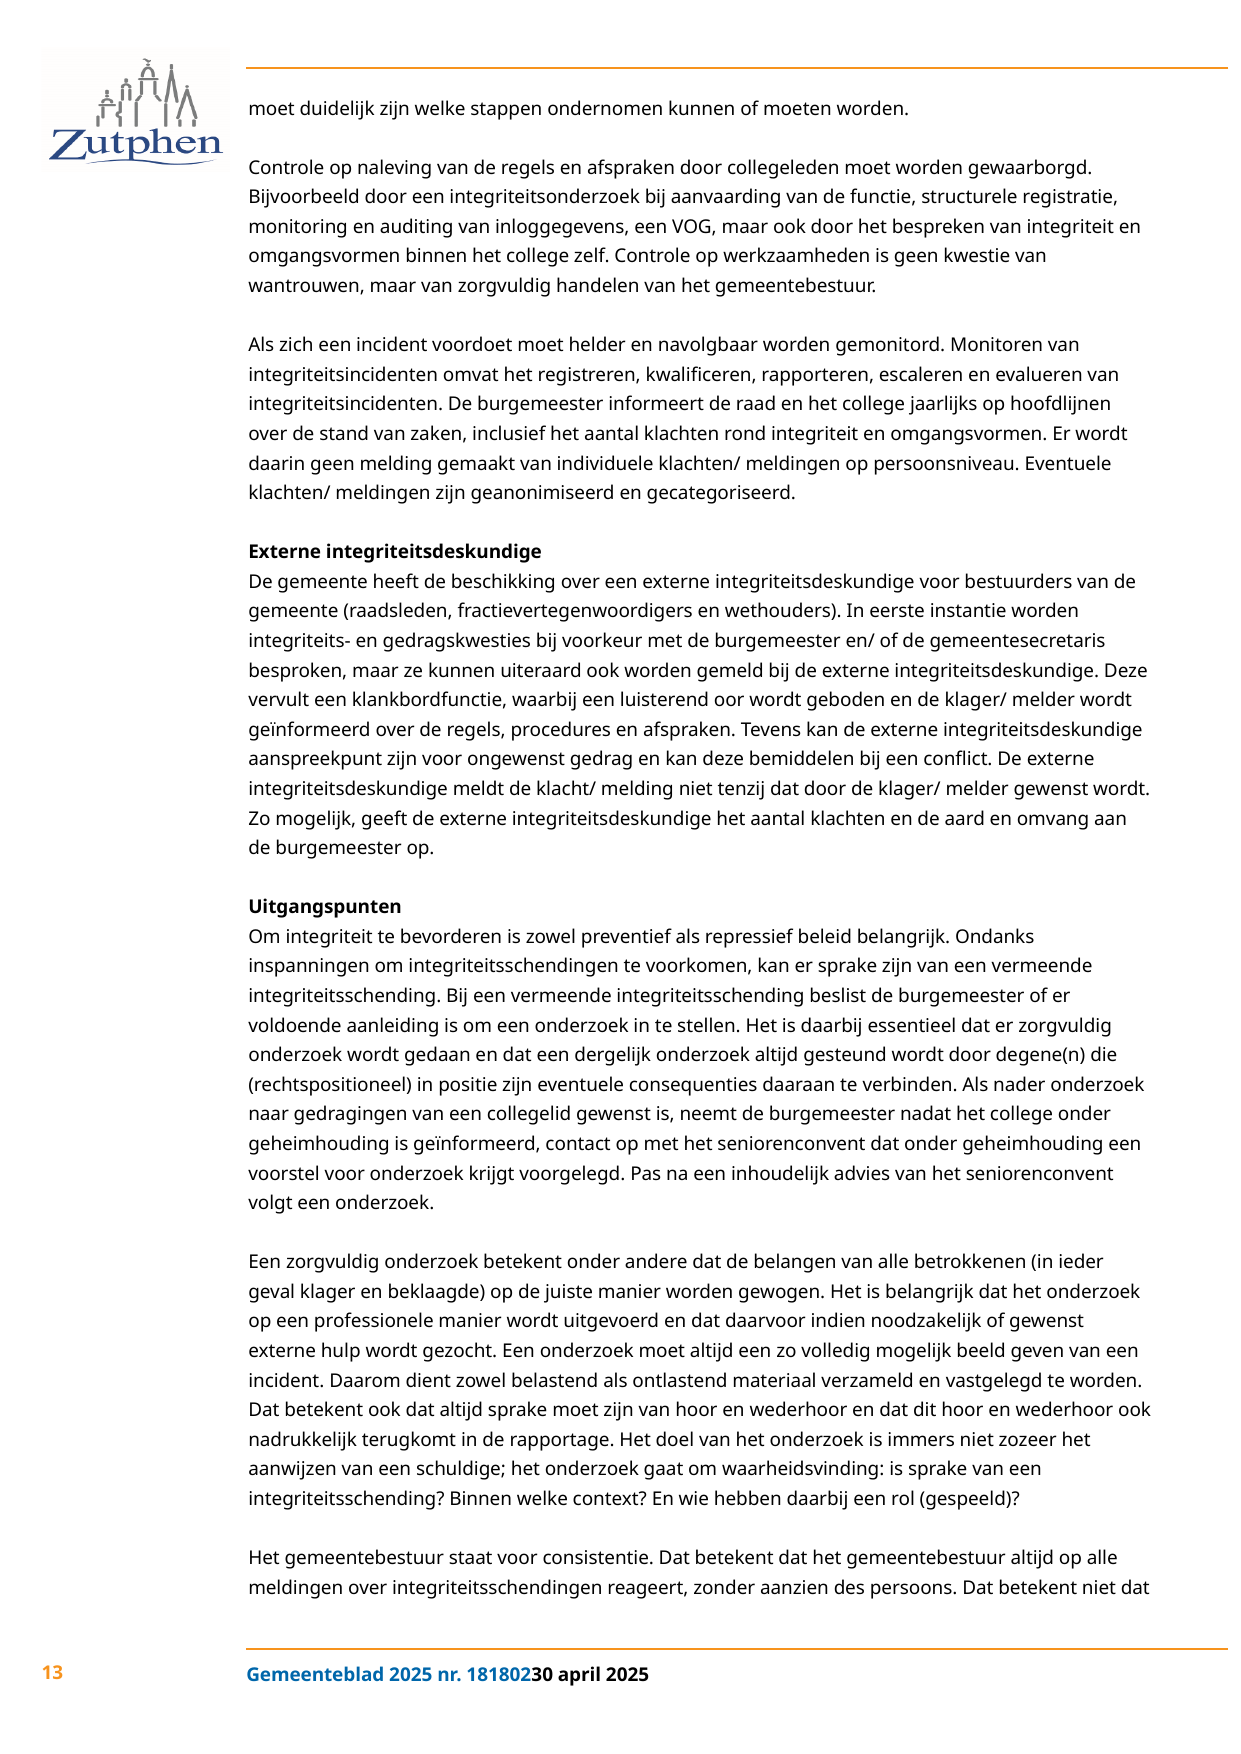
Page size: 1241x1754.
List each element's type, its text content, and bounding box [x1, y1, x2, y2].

text De gemeente heeft de beschikking over een externe integriteitsdeskundige voor bestuurders van de gemeente (raadsleden, fractievertegenwoordigers en wethouders). In eerste instantie worden integriteits- en gedragskwesties bij voorkeur met de burgemeester en/ of de gemeentesecretaris besproken, maar ze kunnen uiteraard ook worden gemeld bij de externe integriteitsdeskundige. Deze vervult een klankbordfunctie, waarbij een luisterend oor wordt geboden en de klager/ melder wordt geïnformeerd over de regels, procedures en afspraken. Tevens kan de externe integriteitsdeskundige aanspreekpunt zijn voor ongewenst gedrag en kan deze bemiddelen bij een conflict. De externe integriteitsdeskundige meldt de klacht/ melding niet tenzij dat door de klager/ melder gewenst wordt. Zo mogelijk, geeft de externe integriteitsdeskundige het aantal klachten en de aard en omvang aan de burgemeester op. [248, 568, 1152, 860]
text Om integriteit te bevorderen is zowel preventief als repressief beleid belangrijk. Ondanks inspanningen om integriteitsschendingen te voorkomen, kan er sprake zijn van een vermeende integriteitsschending. Bij een vermeende integriteitsschending beslist de burgemeester of er voldoende aanleiding is om een onderzoek in te stellen. Het is daarbij essentieel dat er zorgvuldig onderzoek wordt gedaan en dat een dergelijk onderzoek altijd gesteund wordt door degene(n) die (rechtspositioneel) in positie zijn eventuele consequenties daaraan te verbinden. Als nader onderzoek naar gedragingen van een collegelid gewenst is, neemt de burgemeester nadat het college onder geheimhouding is geïnformeerd, contact op met het seniorenconvent dat onder geheimhouding een voorstel voor onderzoek krijgt voorgelegd. Pas na een inhoudelijk advies van het seniorenconvent volgt een onderzoek. [248, 923, 1152, 1215]
text Uitgangspunten [248, 893, 1152, 919]
text Als zich een incident voordoet moet helder en navolgbaar worden gemonitord. Monitoren van integriteitsincidenten omvat het registreren, kwalificeren, rapporteren, escaleren en evalueren van integriteitsincidenten. De burgemeester informeert de raad en het college jaarlijks op hoofdlijnen over de stand van zaken, inclusief het aantal klachten rond integriteit en omgangsvormen. Er wordt daarin geen melding gemaakt van individuele klachten/ meldingen op persoonsniveau. Eventuele klachten/ meldingen zijn geanonimiseerd en gecategoriseerd. [248, 331, 1152, 505]
picture [41, 47, 231, 172]
text Een zorgvuldig onderzoek betekent onder andere dat de belangen van alle betrokkenen (in ieder geval klager en beklaagde) op de juiste manier worden gewogen. Het is belangrijk dat het onderzoek op een professionele manier wordt uitgevoerd en dat daarvoor indien noodzakelijk of gewenst externe hulp wordt gezocht. Een onderzoek moet altijd een zo volledig mogelijk beeld geven van een incident. Daarom dient zowel belastend als ontlastend materiaal verzameld en vastgelegd te worden. Dat betekent ook dat altijd sprake moet zijn van hoor en wederhoor en dat dit hoor en wederhoor ook nadrukkelijk terugkomt in de rapportage. Het doel van het onderzoek is immers niet zozeer het aanwijzen van een schuldige; het onderzoek gaat om waarheidsvinding: is sprake van een integriteitsschending? Binnen welke context? En wie hebben daarbij een rol (gespeeld)? [248, 1248, 1152, 1511]
text Externe integriteitsdeskundige [248, 538, 1152, 564]
text Controle op naleving van de regels en afspraken door collegeleden moet worden gewaarborgd. Bijvoorbeeld door een integriteitsonderzoek bij aanvaarding van de functie, structurele registratie, monitoring en auditing van inloggegevens, een VOG, maar ook door het bespreken van integriteit en omgangsvormen binnen het college zelf. Controle op werkzaamheden is geen kwestie van wantrouwen, maar van zorgvuldig handelen van het gemeentebestuur. [248, 154, 1152, 298]
text moet duidelijk zijn welke stappen ondernomen kunnen of moeten worden. [248, 95, 1152, 121]
text Het gemeentebestuur staat voor consistentie. Dat betekent dat het gemeentebestuur altijd op alle meldingen over integriteitsschendingen reageert, zonder aanzien des persoons. Dat betekent niet dat [248, 1544, 1152, 1600]
